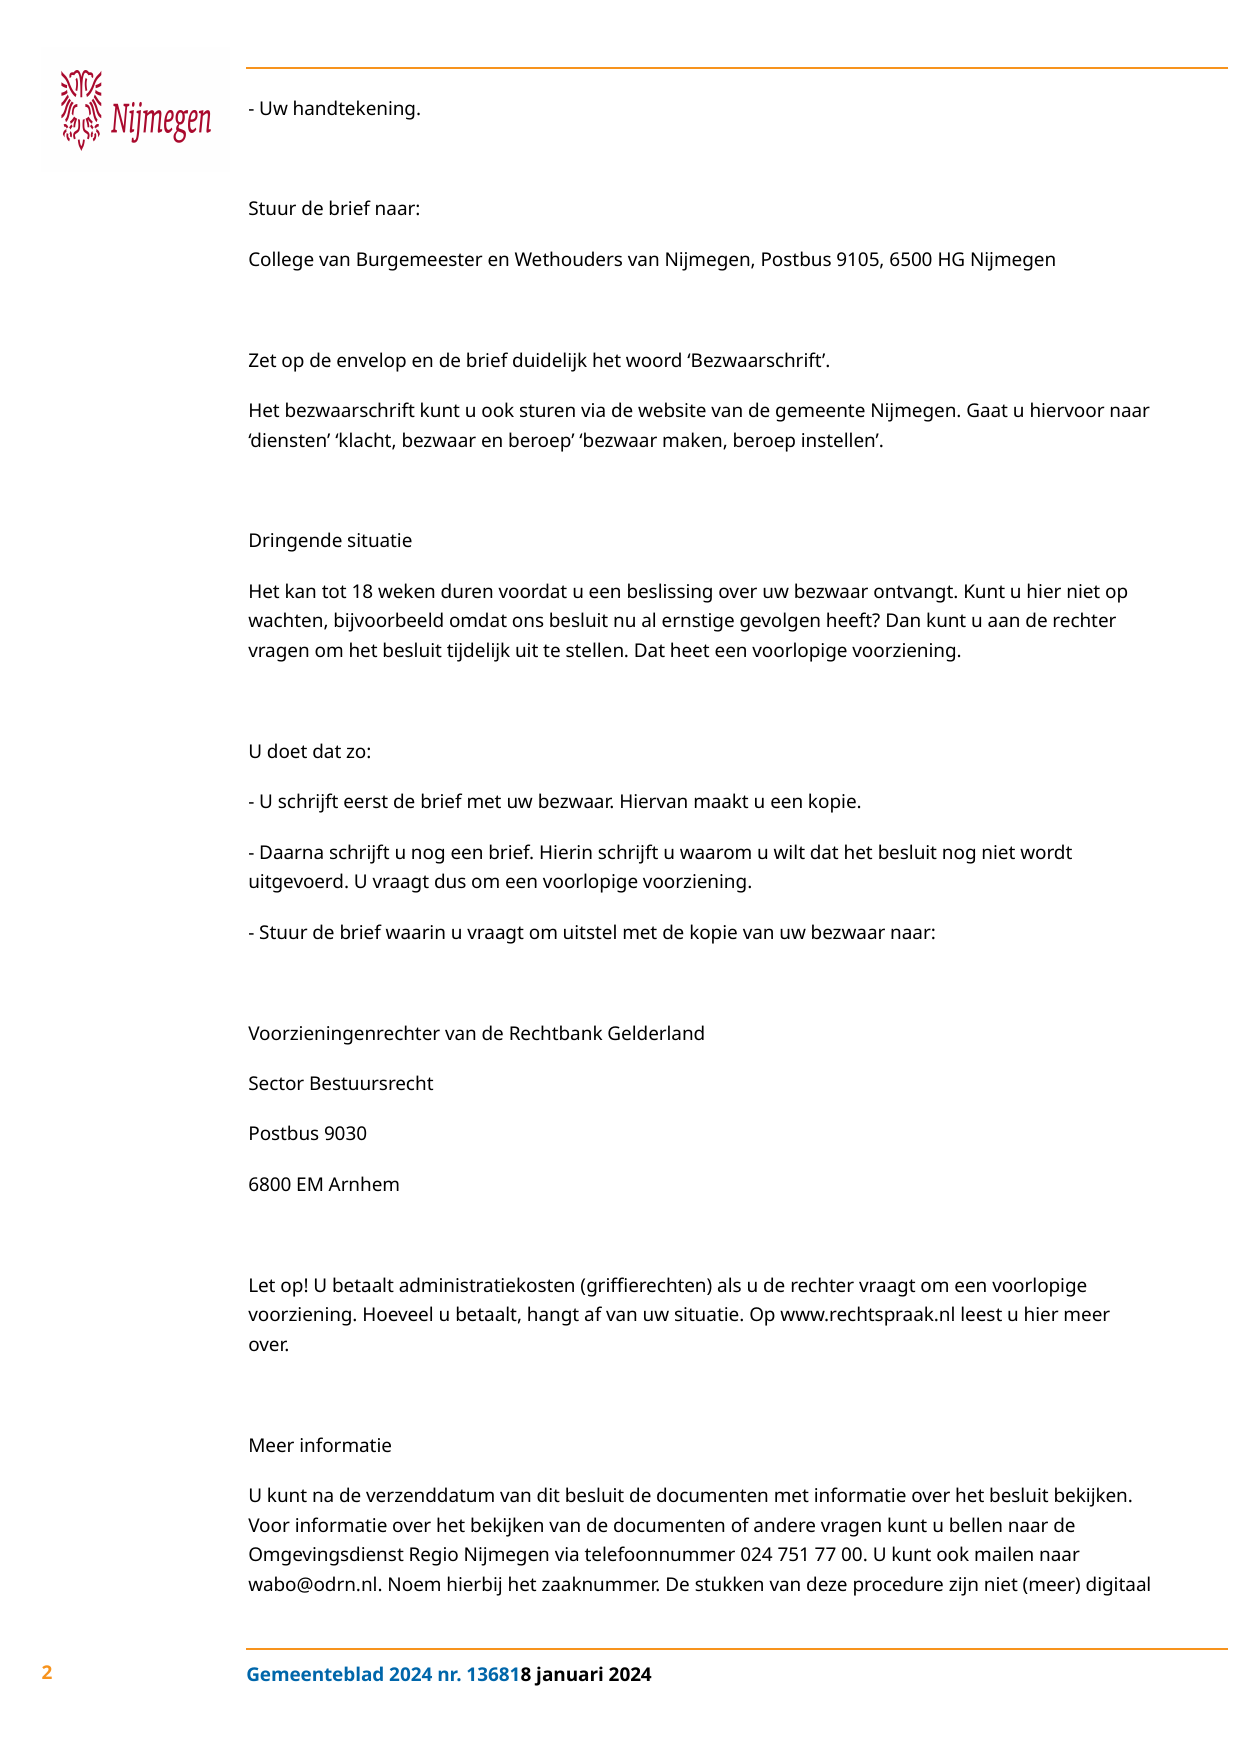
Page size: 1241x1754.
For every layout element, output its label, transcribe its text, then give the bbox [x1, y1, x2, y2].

picture [41, 47, 231, 172]
text Meer informatie [248, 1432, 1152, 1458]
text Dringende situatie [248, 528, 1152, 553]
text Het kan tot 18 weken duren voordat u een beslissing over uw bezwaar ontvangt. Kunt u hier niet op wachten, bijvoorbeeld omdat ons besluit nu al ernstige gevolgen heeft? Dan kunt u aan de rechter vragen om het besluit tijdelijk uit te stellen. Dat heet een voorlopige voorziening. [248, 578, 1152, 663]
text Postbus 9030 [248, 1121, 1152, 1146]
text U doet dat zo: [248, 738, 1152, 764]
text Sector Bestuursrecht [248, 1070, 1152, 1096]
text Zet op de envelop en de brief duidelijk het woord ‘Bezwaarschrift’. [248, 347, 1152, 373]
text Let op! U betaalt administratiekosten (griffierechten) als u de rechter vraagt om een voorlopige voorziening. Hoeveel u betaalt, hangt af van uw situatie. Op www.rechtspraak.nl leest u hier meer over. [248, 1272, 1152, 1357]
text College van Burgemeester en Wethouders van Nijmegen, Postbus 9105, 6500 HG Nijmegen [248, 246, 1152, 272]
text - Daarna schrijft u nog een brief. Hierin schrijft u waarom u wilt dat het besluit nog niet wordt uitgevoerd. U vraagt dus om een voorlopige voorziening. [248, 839, 1152, 894]
text 6800 EM Arnhem [248, 1171, 1152, 1197]
text Het bezwaarschrift kunt u ook sturen via de website van de gemeente Nijmegen. Gaat u hiervoor naar ‘diensten’ ‘klacht, bezwaar en beroep’ ‘bezwaar maken, beroep instellen’. [248, 397, 1152, 453]
text Voorzieningenrechter van de Rechtbank Gelderland [248, 1020, 1152, 1046]
text - Uw handtekening. [248, 95, 1152, 121]
text U kunt na de verzenddatum van dit besluit de documenten met informatie over het besluit bekijken. Voor informatie over het bekijken van de documenten of andere vragen kunt u bellen naar de Omgevingsdienst Regio Nijmegen via telefoonnummer 024 751 77 00. U kunt ook mailen naar wabo@odrn.nl. Noem hierbij het zaaknummer. De stukken van deze procedure zijn niet (meer) digitaal [248, 1482, 1152, 1597]
text - U schrijft eerst de brief met uw bezwaar. Hiervan maakt u een kopie. [248, 788, 1152, 814]
text - Stuur de brief waarin u vraagt om uitstel met de kopie van uw bezwaar naar: [248, 919, 1152, 945]
text Stuur de brief naar: [248, 196, 1152, 221]
